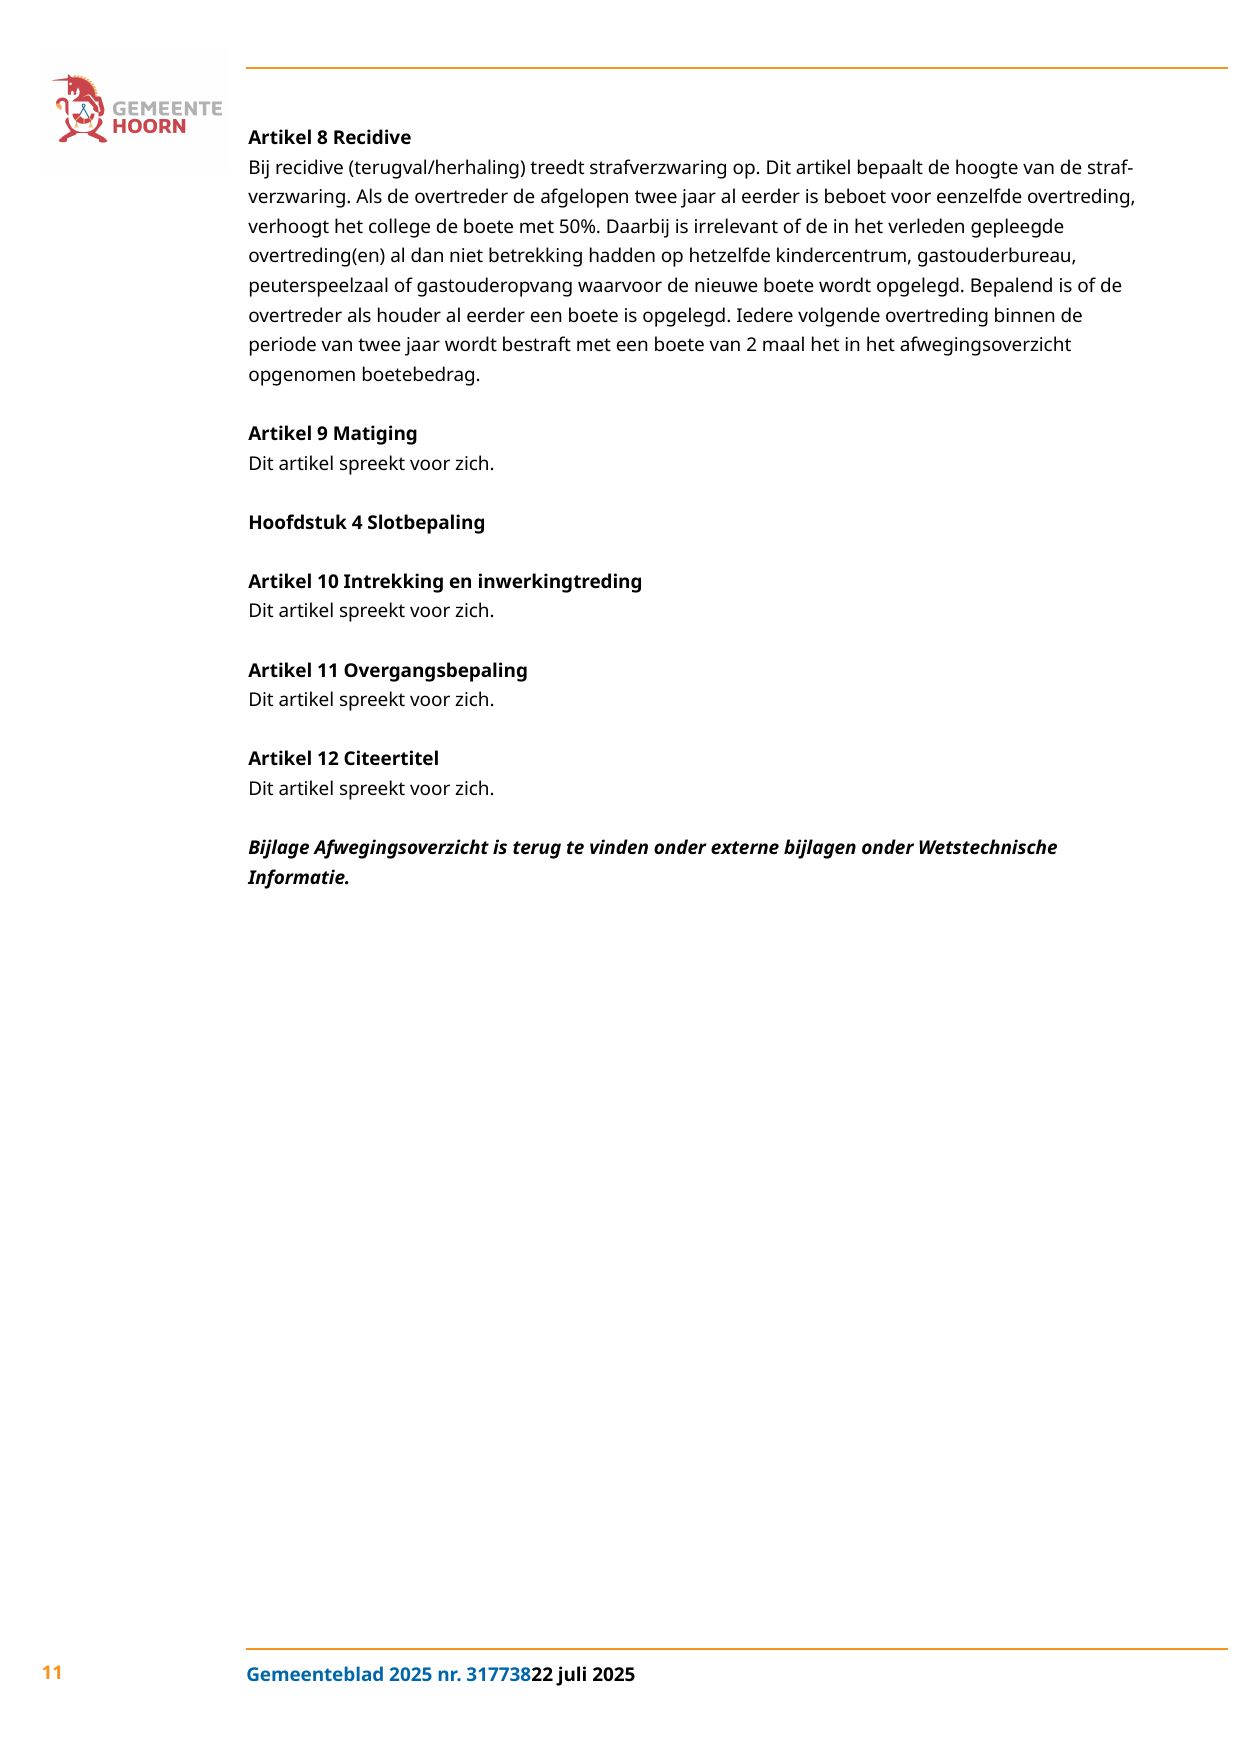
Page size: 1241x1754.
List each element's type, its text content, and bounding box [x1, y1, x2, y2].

text Bijlage Afwegingsoverzicht is terug te vinden onder externe bijlagen onder Wetstechnische Informatie. [248, 834, 1152, 890]
text Artikel 12 Citeertitel [248, 746, 1152, 771]
text Dit artikel spreekt voor zich. [248, 450, 1152, 476]
text Artikel 9 Matiging [248, 420, 1152, 446]
text Dit artikel spreekt voor zich. [248, 686, 1152, 712]
text Dit artikel spreekt voor zich. [248, 598, 1152, 623]
text Hoofdstuk 4 Slotbepaling [248, 509, 1152, 535]
text Bij recidive (terugval/herhaling) treedt strafverzwaring op. Dit artikel bepaalt de hoogte van de straf-verzwaring. Als de overtreder de afgelopen twee jaar al eerder is beboet voor eenzelfde overtreding, verhoogt het college de boete met 50%. Daarbij is irrelevant of de in het verleden gepleegde overtreding(en) al dan niet betrekking hadden op hetzelfde kindercentrum, gastouderbureau, peuterspeelzaal of gastouderopvang waarvoor de nieuwe boete wordt opgelegd. Bepalend is of de overtreder als houder al eerder een boete is opgelegd. Iedere volgende overtreding binnen de periode van twee jaar wordt bestraft met een boete van 2 maal het in het afwegingsoverzicht opgenomen boetebedrag. [248, 154, 1152, 387]
text Dit artikel spreekt voor zich. [248, 775, 1152, 801]
text Artikel 8 Recidive [248, 124, 1152, 150]
text Artikel 11 Overgangsbepaling [248, 657, 1152, 683]
text Artikel 10 Intrekking en inwerkingtreding [248, 568, 1152, 594]
picture [41, 47, 231, 172]
